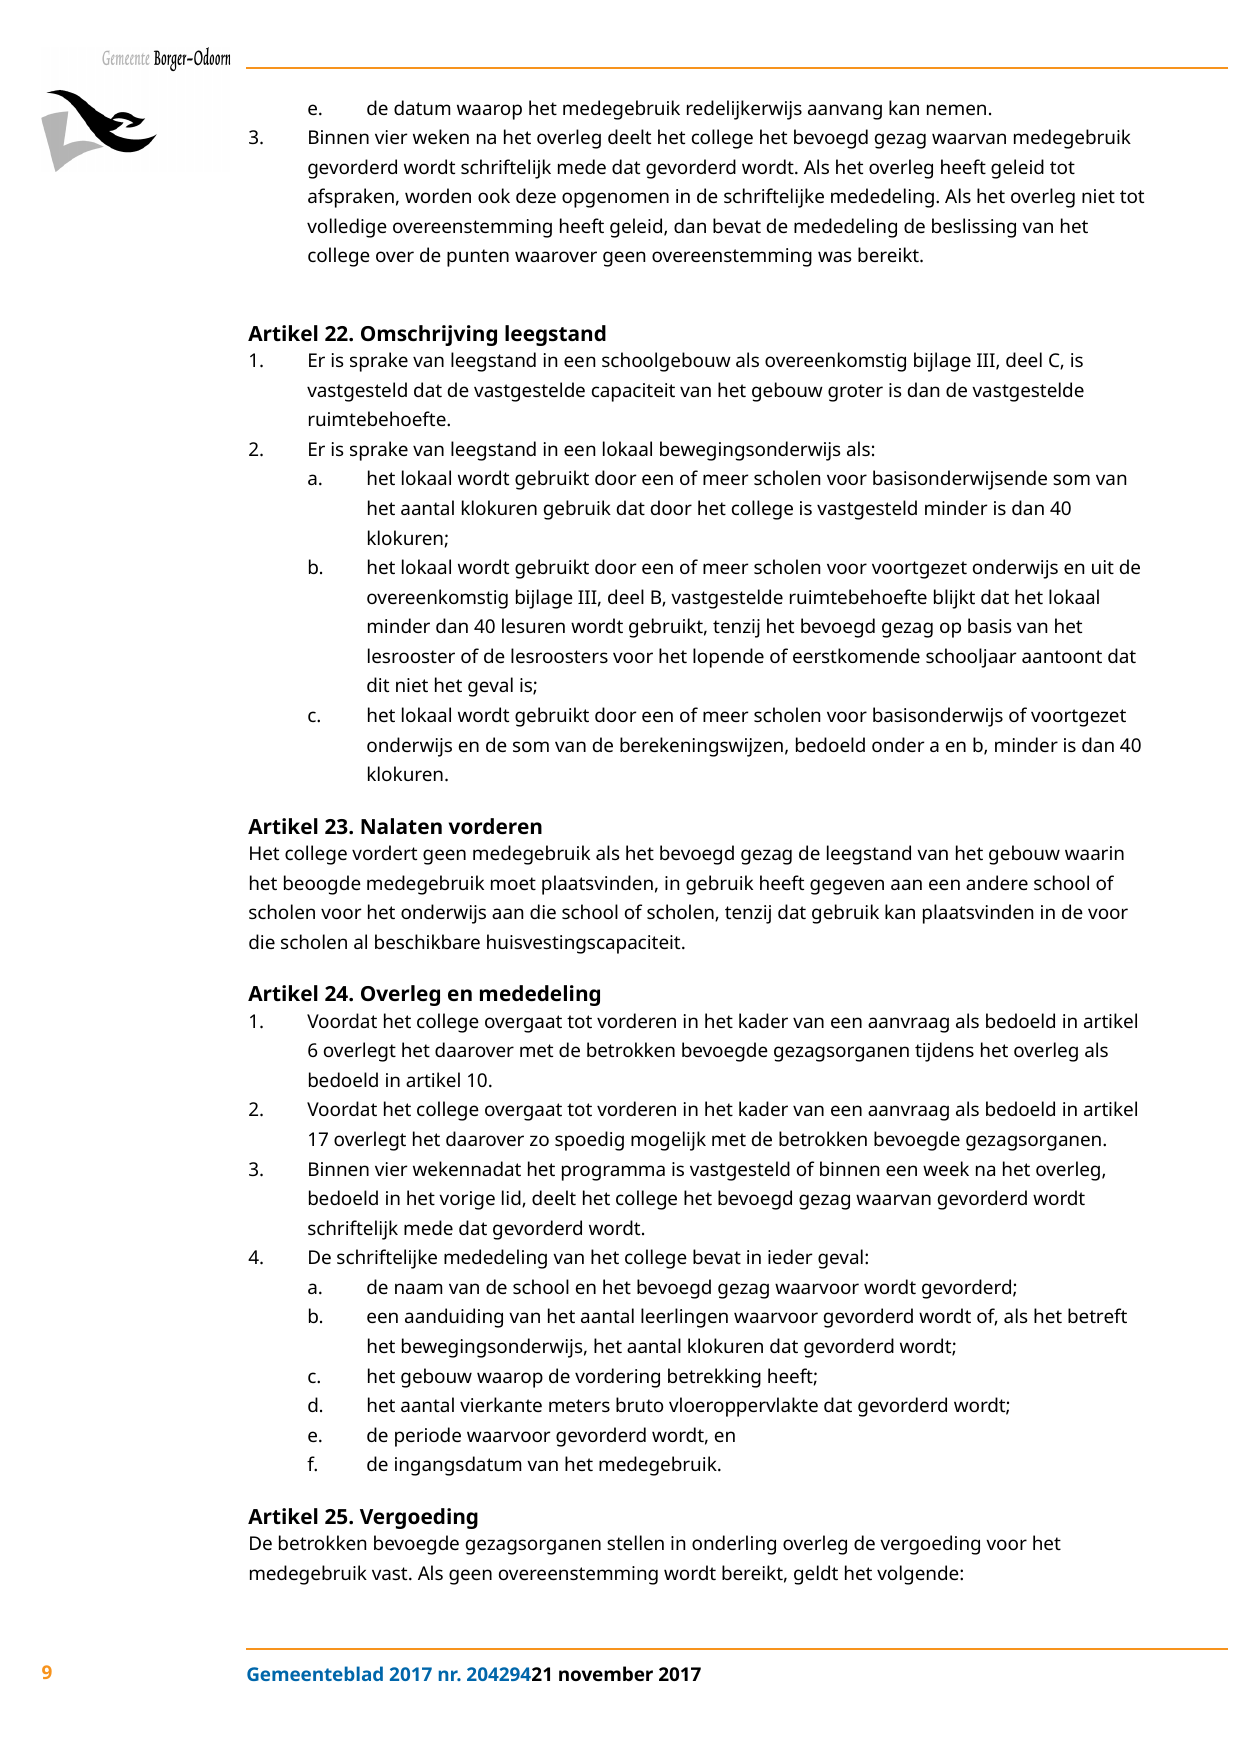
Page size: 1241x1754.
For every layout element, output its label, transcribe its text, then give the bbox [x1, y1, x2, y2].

list Voordat het college overgaat tot vorderen in het kader van een aanvraag als bedoeld in artikel 17 overlegt het daarover zo spoedig mogelijk met de betrokken bevoegde gezagsorganen. [248, 1097, 1152, 1152]
text Artikel 25. Vergoeding [248, 1502, 1152, 1531]
list de ingangsdatum van het medegebruik. [307, 1452, 1152, 1477]
list het lokaal wordt gebruikt door een of meer scholen voor voortgezet onderwijs en uit de overeenkomstig bijlage III, deel B, vastgestelde ruimtebehoefte blijkt dat het lokaal minder dan 40 lesuren wordt gebruikt, tenzij het bevoegd gezag op basis van het lesrooster of de lesroosters voor het lopende of eerstkomende schooljaar aantoont dat dit niet het geval is; [307, 554, 1152, 698]
text Artikel 22. Omschrijving leegstand [248, 319, 1152, 347]
list De schriftelijke mededeling van het college bevat in ieder geval: [248, 1244, 1152, 1270]
list de datum waarop het medegebruik redelijkerwijs aanvang kan nemen. [307, 95, 1152, 121]
list Binnen vier weken na het overleg deelt het college het bevoegd gezag waarvan medegebruik gevorderd wordt schriftelijk mede dat gevorderd wordt. Als het overleg heeft geleid tot afspraken, worden ook deze opgenomen in de schriftelijke mededeling. Als het overleg niet tot volledige overeenstemming heeft geleid, dan bevat de mededeling de beslissing van het college over de punten waarover geen overeenstemming was bereikt. [248, 124, 1152, 268]
list de naam van de school en het bevoegd gezag waarvoor wordt gevorderd; [307, 1274, 1152, 1300]
text Het college vordert geen medegebruik als het bevoegd gezag de leegstand van het gebouw waarin het beoogde medegebruik moet plaatsvinden, in gebruik heeft gegeven aan een andere school of scholen voor het onderwijs aan die school of scholen, tenzij dat gebruik kan plaatsvinden in de voor die scholen al beschikbare huisvestingscapaciteit. [248, 840, 1152, 955]
picture [41, 47, 231, 172]
list het aantal vierkante meters bruto vloeroppervlakte dat gevorderd wordt; [307, 1392, 1152, 1418]
list het gebouw waarop de vordering betrekking heeft; [307, 1363, 1152, 1389]
list een aanduiding van het aantal leerlingen waarvoor gevorderd wordt of, als het betreft het bewegingsonderwijs, het aantal klokuren dat gevorderd wordt; [307, 1304, 1152, 1359]
text Artikel 24. Overleg en mededeling [248, 979, 1152, 1008]
list Er is sprake van leegstand in een schoolgebouw als overeenkomstig bijlage III, deel C, is vastgesteld dat de vastgestelde capaciteit van het gebouw groter is dan de vastgestelde ruimtebehoefte. [248, 347, 1152, 432]
list Voordat het college overgaat tot vorderen in het kader van een aanvraag als bedoeld in artikel 6 overlegt het daarover met de betrokken bevoegde gezagsorganen tijdens het overleg als bedoeld in artikel 10. [248, 1008, 1152, 1093]
list Binnen vier wekennadat het programma is vastgesteld of binnen een week na het overleg, bedoeld in het vorige lid, deelt het college het bevoegd gezag waarvan gevorderd wordt schriftelijk mede dat gevorderd wordt. [248, 1156, 1152, 1241]
list de periode waarvoor gevorderd wordt, en [307, 1422, 1152, 1448]
text Artikel 23. Nalaten vorderen [248, 812, 1152, 840]
list het lokaal wordt gebruikt door een of meer scholen voor basisonderwijs of voortgezet onderwijs en de som van de berekeningswijzen, bedoeld onder a en b, minder is dan 40 klokuren. [307, 702, 1152, 787]
list Er is sprake van leegstand in een lokaal bewegingsonderwijs als: [248, 436, 1152, 462]
text De betrokken bevoegde gezagsorganen stellen in onderling overleg de vergoeding voor het medegebruik vast. Als geen overeenstemming wordt bereikt, geldt het volgende: [248, 1531, 1152, 1586]
list het lokaal wordt gebruikt door een of meer scholen voor basisonderwijsende som van het aantal klokuren gebruik dat door het college is vastgesteld minder is dan 40 klokuren; [307, 466, 1152, 551]
